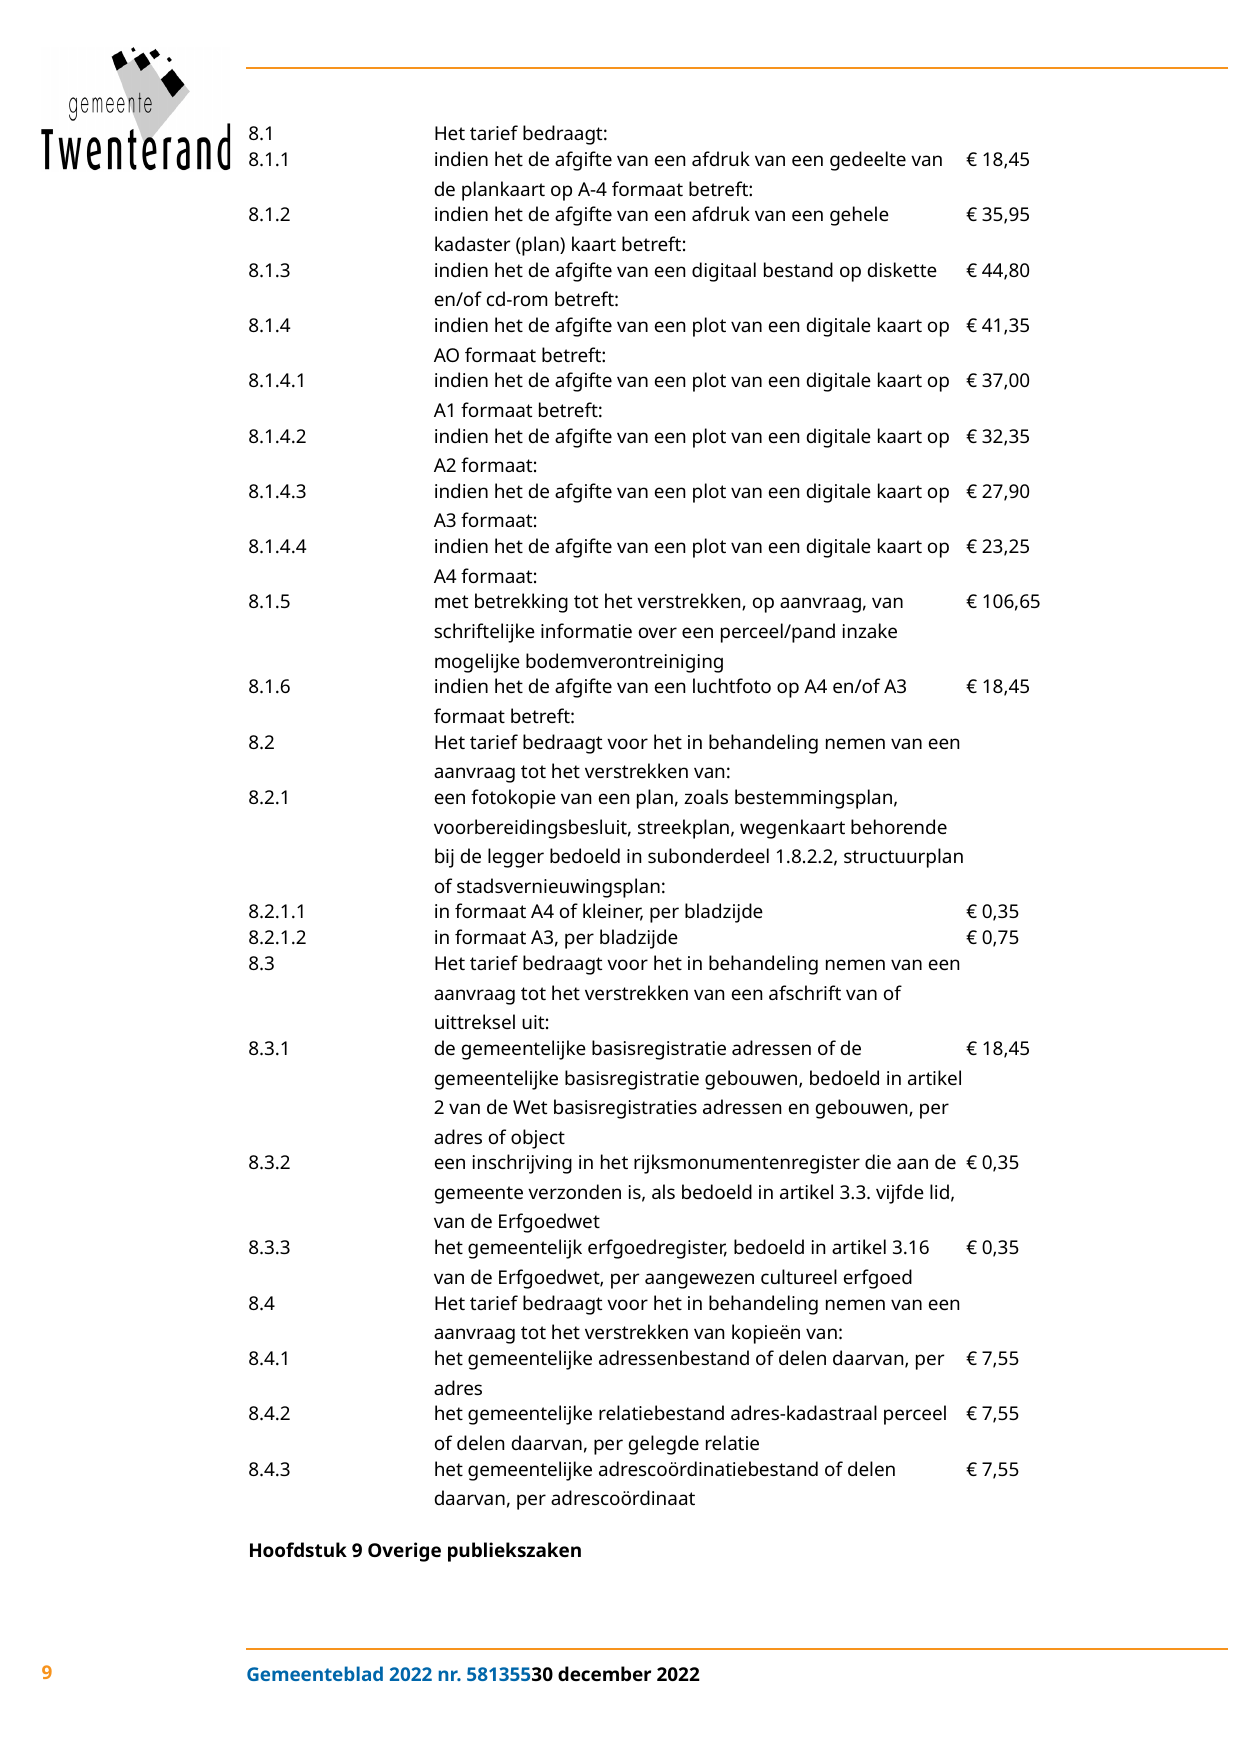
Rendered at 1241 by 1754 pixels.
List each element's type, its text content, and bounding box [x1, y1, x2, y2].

table_cell 8.3.1 [248, 1035, 433, 1149]
table_cell € 23,25 [966, 534, 1152, 589]
table_cell het gemeentelijke adressenbestand of delen daarvan, per adres [434, 1345, 966, 1400]
table_cell € 18,45 [966, 674, 1152, 729]
table_cell € 7,55 [966, 1345, 1152, 1400]
table_cell [966, 1511, 1152, 1537]
table_cell indien het de afgifte van een afdruk van een gehele kadaster (plan) kaart betreft: [434, 202, 966, 257]
table_cell € 32,35 [966, 423, 1152, 478]
table_cell € 0,35 [966, 1150, 1152, 1234]
table_cell indien het de afgifte van een plot van een digitale kaart op A2 formaat: [434, 423, 966, 478]
table_cell € 7,55 [966, 1456, 1152, 1511]
table_cell de gemeentelijke basisregistratie adressen of de gemeentelijke basisregistratie gebouwen, bedoeld in artikel 2 van de Wet basisregistraties adressen en gebouwen, per adres of object [434, 1035, 966, 1149]
table_cell € 37,00 [966, 368, 1152, 423]
table_cell [434, 95, 966, 121]
table_cell Het tarief bedraagt voor het in behandeling nemen van een aanvraag tot het verstrekken van kopieën van: [434, 1290, 966, 1345]
table_cell € 7,55 [966, 1400, 1152, 1456]
table_cell indien het de afgifte van een plot van een digitale kaart op A1 formaat betreft: [434, 368, 966, 423]
table_cell 8.1.2 [248, 202, 433, 257]
table_cell 8.1.3 [248, 257, 433, 312]
table_cell indien het de afgifte van een plot van een digitale kaart op A3 formaat: [434, 478, 966, 533]
table_cell Het tarief bedraagt voor het in behandeling nemen van een aanvraag tot het verstrekken van: [434, 729, 966, 784]
table_cell 8.4.1 [248, 1345, 433, 1400]
table_cell € 18,45 [966, 1035, 1152, 1149]
table_cell in formaat A3, per bladzijde [434, 925, 966, 950]
table_cell [966, 729, 1152, 784]
table_cell € 0,35 [966, 899, 1152, 924]
table_cell 8.1 [248, 121, 433, 146]
table_cell [248, 95, 433, 121]
table_cell 8.1.4.2 [248, 423, 433, 478]
table_cell 8.1.4.4 [248, 534, 433, 589]
table_cell het gemeentelijke relatiebestand adres-kadastraal perceel of delen daarvan, per gelegde relatie [434, 1400, 966, 1456]
table_cell 8.1.4.3 [248, 478, 433, 533]
table_cell met betrekking tot het verstrekken, op aanvraag, van schriftelijke informatie over een perceel/pand inzake mogelijke bodemverontreiniging [434, 589, 966, 674]
table_cell in formaat A4 of kleiner, per bladzijde [434, 899, 966, 924]
table_cell 8.2.1.1 [248, 899, 433, 924]
table_cell € 27,90 [966, 478, 1152, 533]
table_cell [966, 950, 1152, 1035]
table_cell het gemeentelijke adrescoördinatiebestand of delen daarvan, per adrescoördinaat [434, 1456, 966, 1511]
table_cell € 35,95 [966, 202, 1152, 257]
table_cell [966, 784, 1152, 899]
table_cell [248, 1563, 433, 1588]
table_cell € 44,80 [966, 257, 1152, 312]
table_cell [966, 121, 1152, 146]
table_cell [966, 1563, 1152, 1588]
table_cell een fotokopie van een plan, zoals bestemmingsplan, voorbereidingsbesluit, streekplan, wegenkaart behorende bij de legger bedoeld in subonderdeel 1.8.2.2, structuurplan of stadsvernieuwingsplan: [434, 784, 966, 899]
table_cell 8.3 [248, 950, 433, 1035]
table_cell 8.4.3 [248, 1456, 433, 1511]
table_cell 8.1.4.1 [248, 368, 433, 423]
table_cell [248, 1511, 433, 1537]
table_cell Het tarief bedraagt: [434, 121, 966, 146]
table_cell Hoofdstuk 9 Overige publiekszaken [248, 1537, 966, 1562]
table_cell 8.2.1 [248, 784, 433, 899]
table_cell 8.4.2 [248, 1400, 433, 1456]
picture [41, 47, 231, 172]
table_cell indien het de afgifte van een digitaal bestand op diskette en/of cd-rom betreft: [434, 257, 966, 312]
table_cell indien het de afgifte van een plot van een digitale kaart op AO formaat betreft: [434, 312, 966, 367]
table_cell [434, 1511, 966, 1537]
table_cell 8.3.2 [248, 1150, 433, 1234]
table_cell 8.3.3 [248, 1235, 433, 1290]
table_cell indien het de afgifte van een plot van een digitale kaart op A4 formaat: [434, 534, 966, 589]
table_cell 8.1.5 [248, 589, 433, 674]
table_cell 8.4 [248, 1290, 433, 1345]
table_cell € 18,45 [966, 146, 1152, 202]
table_cell indien het de afgifte van een luchtfoto op A4 en/of A3 formaat betreft: [434, 674, 966, 729]
table_cell 8.1.1 [248, 146, 433, 202]
table_cell 8.2.1.2 [248, 925, 433, 950]
table_cell [434, 1563, 966, 1588]
table_cell 8.1.4 [248, 312, 433, 367]
table_cell 8.2 [248, 729, 433, 784]
table_cell € 106,65 [966, 589, 1152, 674]
table_cell € 0,75 [966, 925, 1152, 950]
table_cell [966, 95, 1152, 121]
table_cell het gemeentelijk erfgoedregister, bedoeld in artikel 3.16 van de Erfgoedwet, per aangewezen cultureel erfgoed [434, 1235, 966, 1290]
table_cell € 41,35 [966, 312, 1152, 367]
table_cell Het tarief bedraagt voor het in behandeling nemen van een aanvraag tot het verstrekken van een afschrift van of uittreksel uit: [434, 950, 966, 1035]
table_cell 8.1.6 [248, 674, 433, 729]
table_cell indien het de afgifte van een afdruk van een gedeelte van de plankaart op A-4 formaat betreft: [434, 146, 966, 202]
table_cell € 0,35 [966, 1235, 1152, 1290]
table_cell een inschrijving in het rijksmonumentenregister die aan de gemeente verzonden is, als bedoeld in artikel 3.3. vijfde lid, van de Erfgoedwet [434, 1150, 966, 1234]
table_cell [966, 1537, 1152, 1562]
table_cell [966, 1290, 1152, 1345]
